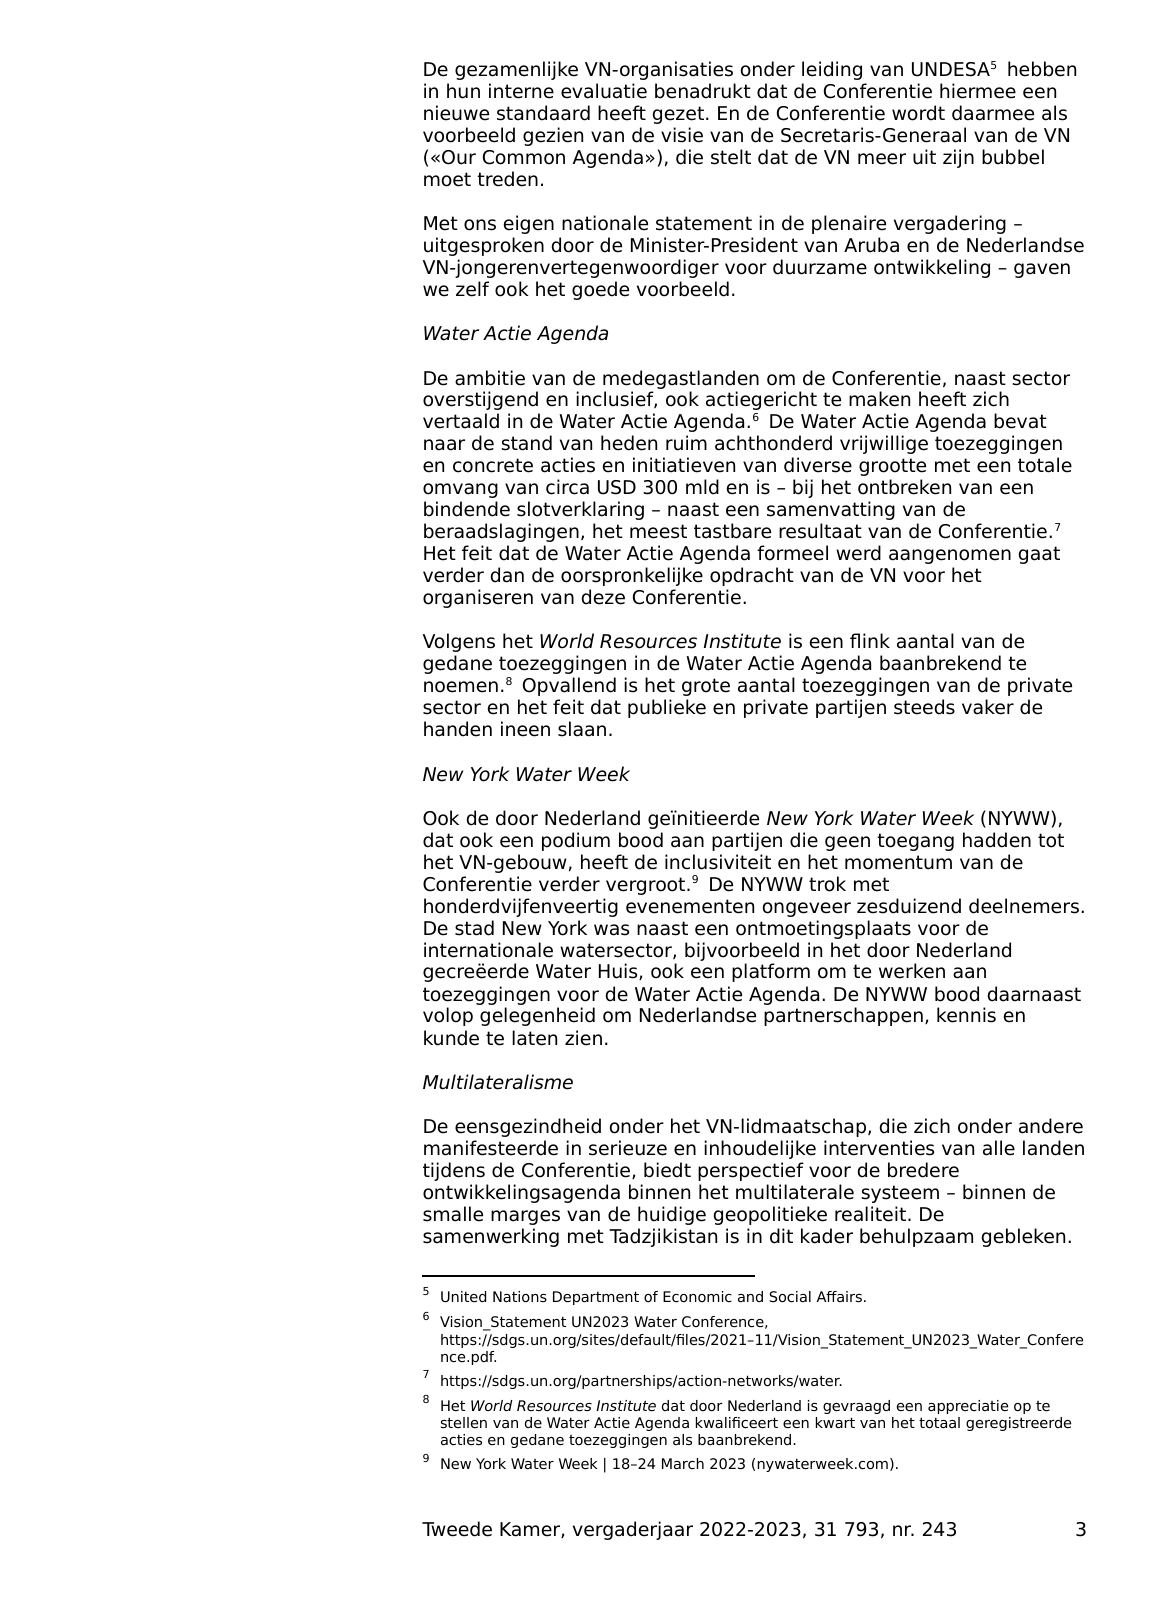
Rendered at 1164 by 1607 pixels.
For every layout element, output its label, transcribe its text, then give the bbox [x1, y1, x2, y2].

text De eensgezindheid onder het VN-lidmaatschap, die zich onder andere manifesteerde in serieuze en inhoudelijke interventies van alle landen tijdens de Conferentie, biedt perspectief voor de bredere ontwikkelingsagenda binnen het multilaterale systeem – binnen de smalle marges van de huidige geopolitieke realiteit. De samenwerking met Tadzjikistan is in dit kader behulpzaam gebleken. [422, 1116, 1087, 1248]
text De ambitie van de medegastlanden om de Conferentie, naast sector overstijgend en inclusief, ook actiegericht te maken heeft zich vertaald in de Water Actie Agenda. De Water Actie Agenda bevat naar de stand van heden ruim achthonderd vrijwillige toezeggingen en concrete acties en initiatieven van diverse grootte met een totale omvang van circa USD 300 mld en is – bij het ontbreken van een bindende slotverklaring – naast een samenvatting van de beraadslagingen, het meest tastbare resultaat van de Conferentie. Het feit dat de Water Actie Agenda formeel werd aangenomen gaat verder dan de oorspronkelijke opdracht van de VN voor het organiseren van deze Conferentie. [422, 367, 1087, 609]
text Vision_Statement UN2023 Water Conference, https://sdgs.un.org/sites/default/files/2021–11/Vision_Statement_UN2023_Water_Conference.pdf. [422, 1310, 1087, 1366]
text De gezamenlijke VN-organisaties onder leiding van UNDESA hebben in hun interne evaluatie benadrukt dat de Conferentie hiermee een nieuwe standaard heeft gezet. En de Conferentie wordt daarmee als voorbeeld gezien van de visie van de Secretaris-Generaal van de VN («Our Common Agenda»), die stelt dat de VN meer uit zijn bubbel moet treden. [422, 59, 1087, 191]
subtitle Multilateralisme [422, 1072, 1087, 1093]
text New York Water Week | 18–24 March 2023 (nywaterweek.com). [422, 1452, 1087, 1474]
subtitle Water Actie Agenda [422, 323, 1087, 345]
text Het World Resources Institute dat door Nederland is gevraagd een appreciatie op te stellen van de Water Actie Agenda kwalificeert een kwart van het totaal geregistreerde acties en gedane toezeggingen als baanbrekend. [422, 1393, 1087, 1449]
text https://sdgs.un.org/partnerships/action-networks/water. [422, 1368, 1087, 1391]
text Met ons eigen nationale statement in de plenaire vergadering – uitgesproken door de Minister-President van Aruba en de Nederlandse VN-jongerenvertegenwoordiger voor duurzame ontwikkeling – gaven we zelf ook het goede voorbeeld. [422, 213, 1087, 301]
text United Nations Department of Economic and Social Affairs. [422, 1285, 1087, 1307]
subtitle New York Water Week [422, 763, 1087, 785]
text Volgens het World Resources Institute is een flink aantal van de gedane toezeggingen in de Water Actie Agenda baanbrekend te noemen. Opvallend is het grote aantal toezeggingen van de private sector en het feit dat publieke en private partijen steeds vaker de handen ineen slaan. [422, 631, 1087, 741]
text Ook de door Nederland geïnitieerde New York Water Week (NYWW), dat ook een podium bood aan partijen die geen toegang hadden tot het VN-gebouw, heeft de inclusiviteit en het momentum van de Conferentie verder vergroot. De NYWW trok met honderdvijfenveertig evenementen ongeveer zesduizend deelnemers. De stad New York was naast een ontmoetingsplaats voor de internationale watersector, bijvoorbeeld in het door Nederland gecreëerde Water Huis, ook een platform om te werken aan toezeggingen voor de Water Actie Agenda. De NYWW bood daarnaast volop gelegenheid om Nederlandse partnerschappen, kennis en kunde te laten zien. [422, 808, 1087, 1049]
